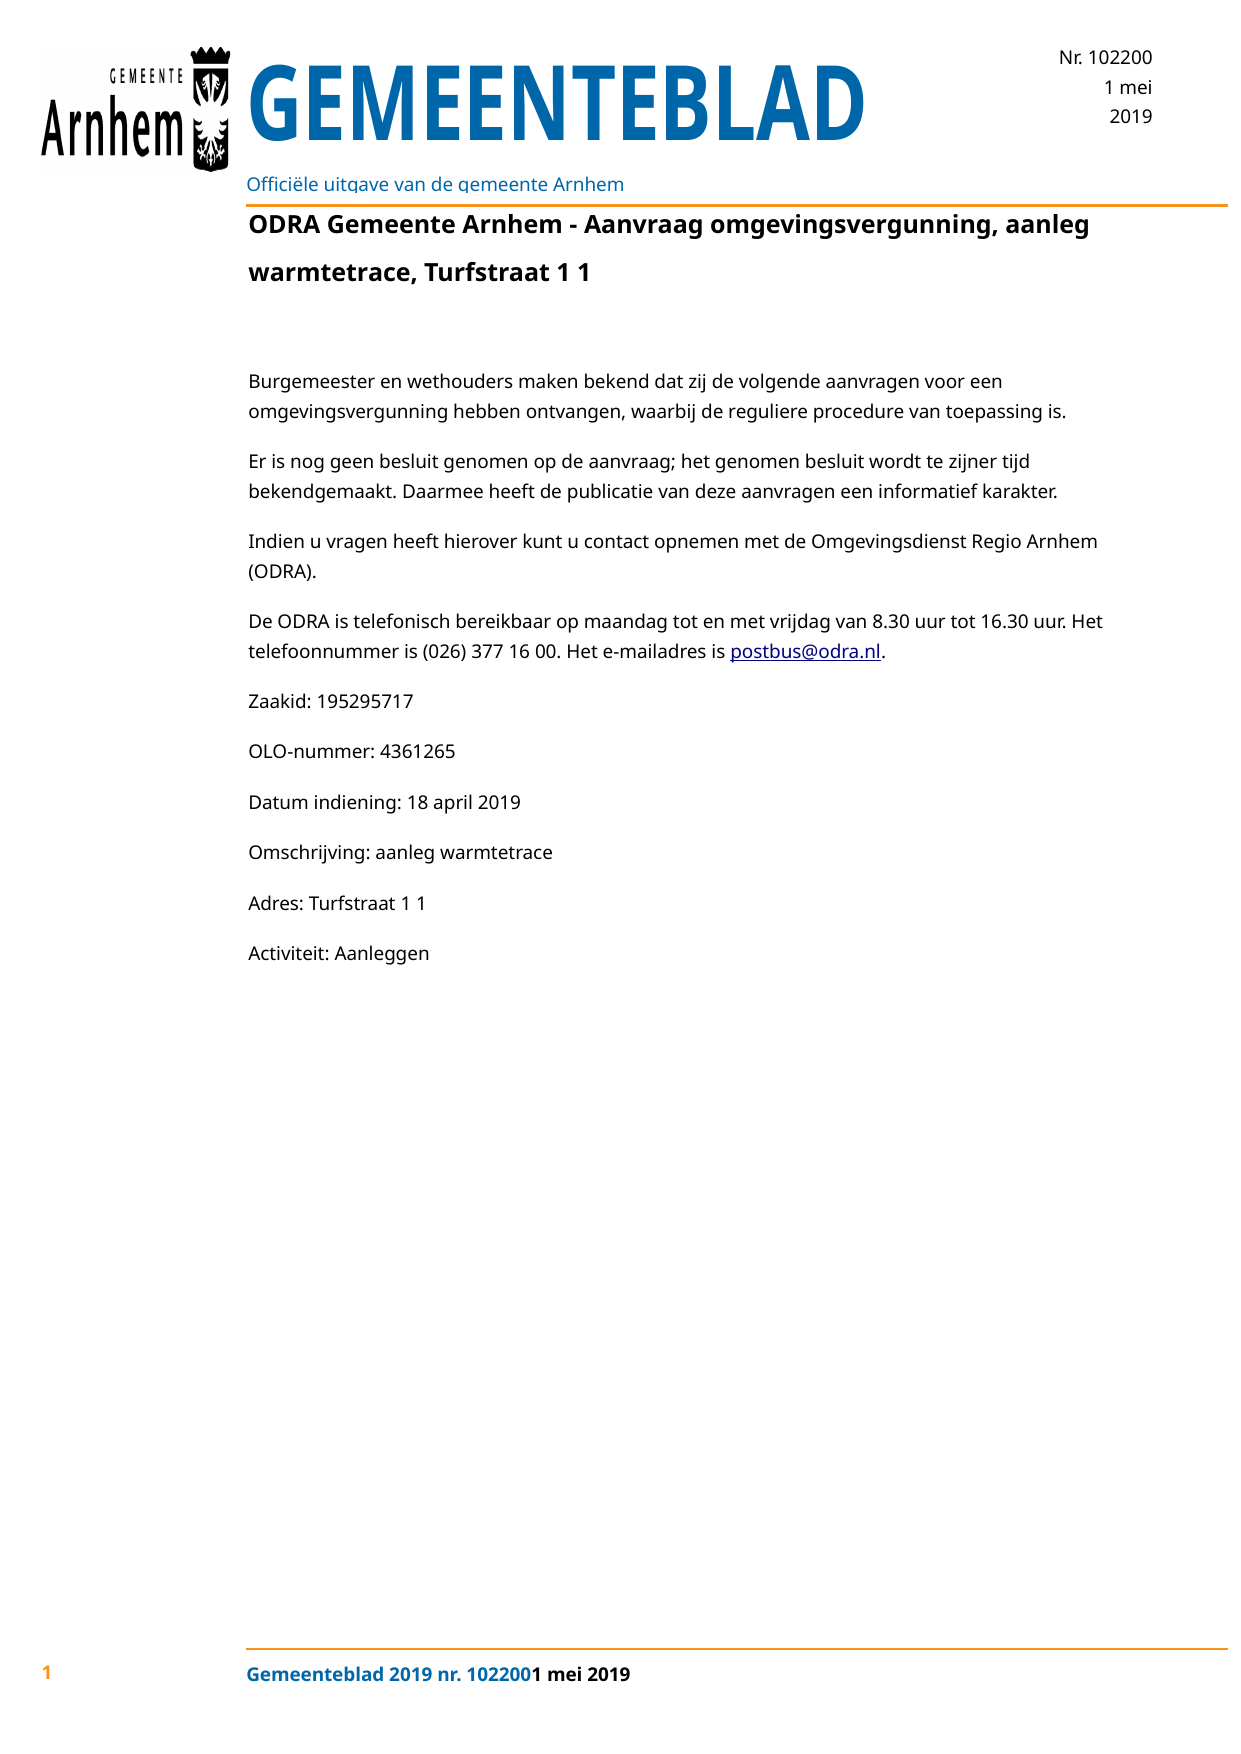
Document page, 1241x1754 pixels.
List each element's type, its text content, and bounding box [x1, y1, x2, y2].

text Omschrijving: aanleg warmtetrace [248, 839, 1152, 865]
text ODRA Gemeente Arnhem - Aanvraag omgevingsvergunning, aanleg warmtetrace, Turfstraat 1 1 [248, 207, 1152, 288]
text Zaakid: 195295717 [248, 688, 1152, 714]
text Datum indiening: 18 april 2019 [248, 789, 1152, 815]
text Adres: Turfstraat 1 1 [248, 890, 1152, 916]
text OLO-nummer: 4361265 [248, 739, 1152, 764]
text Er is nog geen besluit genomen op de aanvraag; het genomen besluit wordt te zijner tijd bekendgemaakt. Daarmee heeft de publicatie van deze aanvragen een informatief karakter. [248, 448, 1152, 504]
text Indien u vragen heeft hierover kunt u contact opnemen met de Omgevingsdienst Regio Arnhem (ODRA). [248, 528, 1152, 584]
text Activiteit: Aanleggen [248, 940, 1152, 966]
picture [41, 47, 231, 172]
text Burgemeester en wethouders maken bekend dat zij de volgende aanvragen voor een omgevingsvergunning hebben ontvangen, waarbij de reguliere procedure van toepassing is. [248, 368, 1152, 424]
text De ODRA is telefonisch bereikbaar op maandag tot en met vrijdag van 8.30 uur tot 16.30 uur. Het telefoonnummer is (026) 377 16 00. Het e-mailadres is postbus@odra.nl. [248, 608, 1152, 664]
